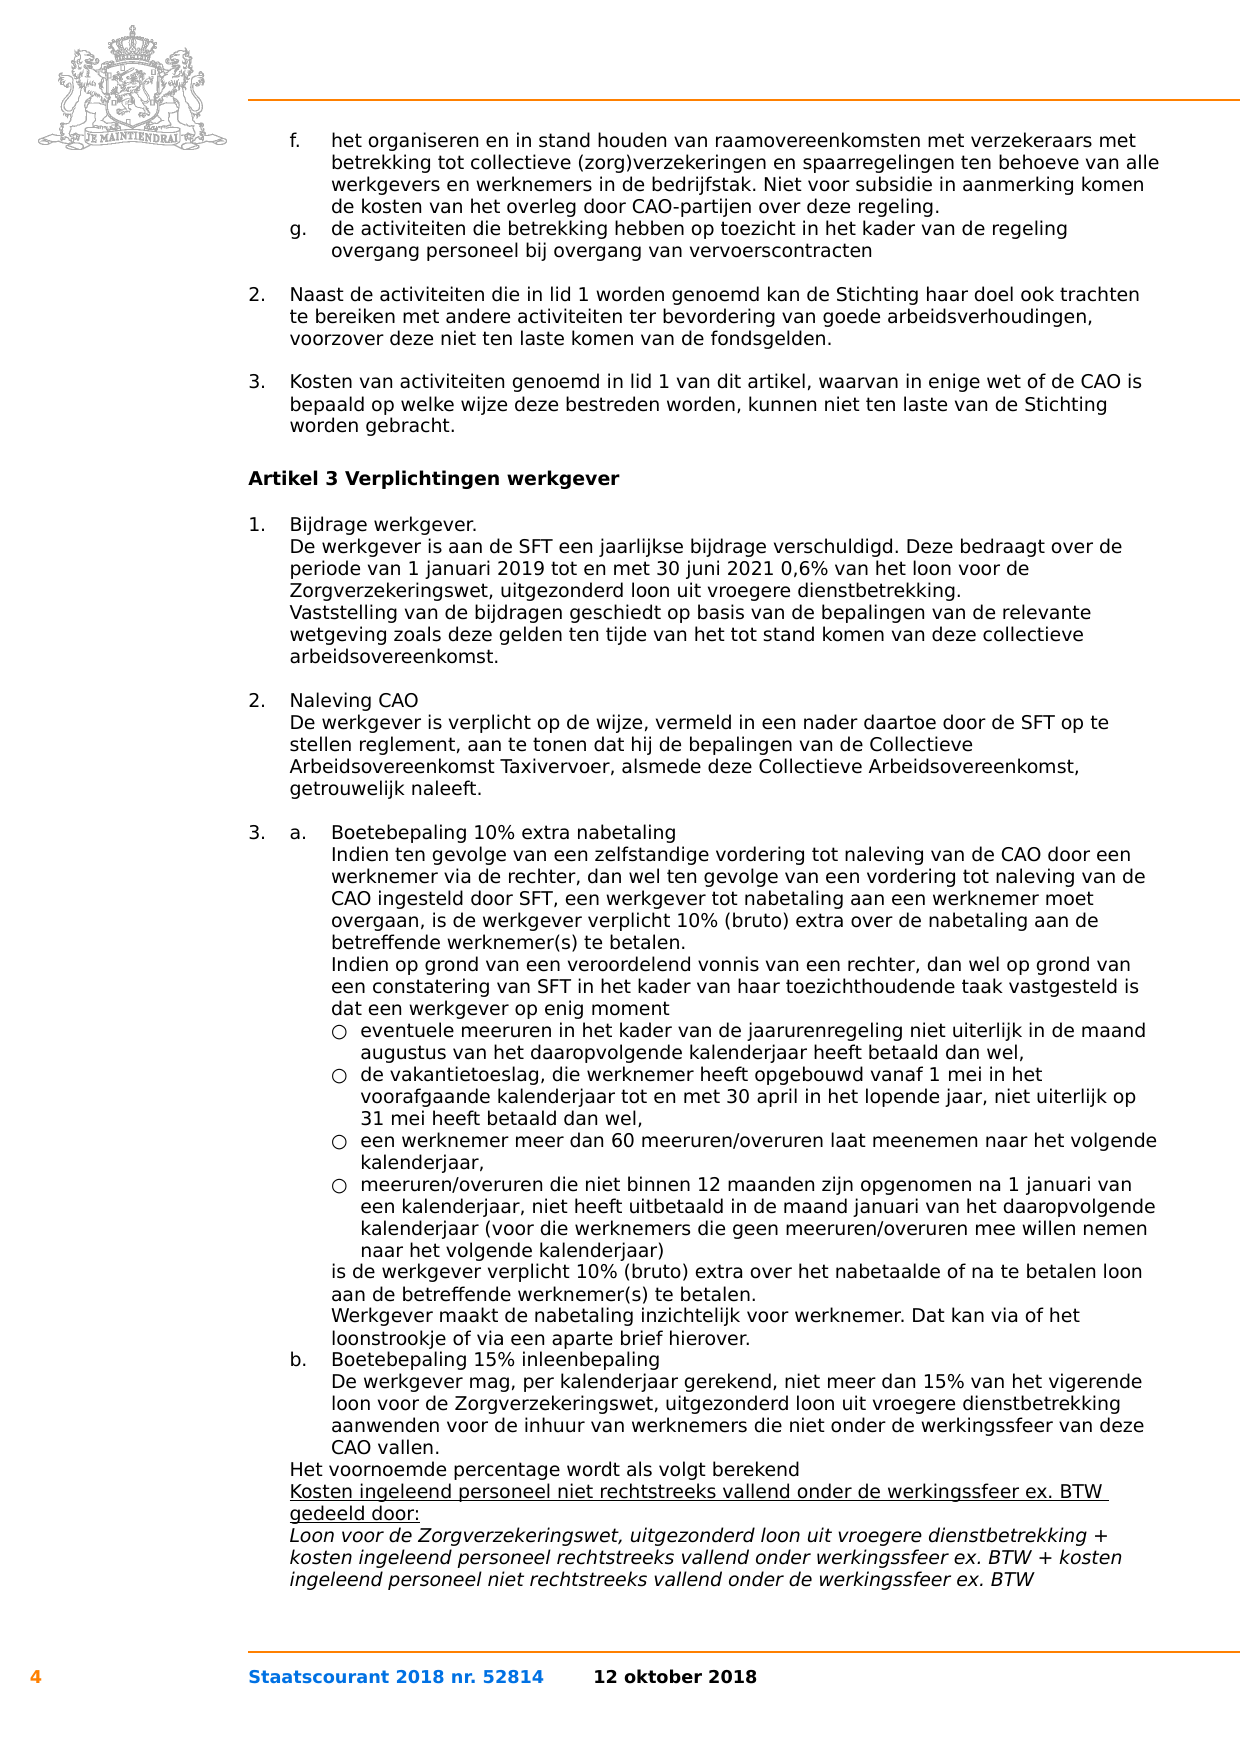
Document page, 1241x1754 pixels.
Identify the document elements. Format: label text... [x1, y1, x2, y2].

text 3. Kosten van activiteiten genoemd in lid 1 van dit artikel, waarvan in enige wet of de CAO is bepaald op welke wijze deze bestreden worden, kunnen niet ten laste van de Stichting worden gebracht. [248, 371, 1163, 437]
picture [38, 25, 227, 150]
text 3. a. Boetebepaling 10% extra nabetaling [248, 822, 1163, 844]
text b. Boetebepaling 15% inleenbepaling [289, 1349, 1163, 1371]
text De werkgever is aan de SFT een jaarlijkse bijdrage verschuldigd. Deze bedraagt over de periode van 1 januari 2019 tot en met 30 juni 2021 0,6% van het loon voor de Zorgverzekeringswet, uitgezonderd loon uit vroegere dienstbetrekking. [289, 536, 1163, 602]
text f. het organiseren en in stand houden van raamovereenkomsten met verzekeraars met betrekking tot collectieve (zorg)verzekeringen en spaarregelingen ten behoeve van alle werkgevers en werknemers in de bedrijfstak. Niet voor subsidie in aanmerking komen de kosten van het overleg door CAO-partijen over deze regeling. [289, 130, 1163, 218]
text g. de activiteiten die betrekking hebben op toezicht in het kader van de regeling overgang personeel bij overgang van vervoerscontracten [289, 218, 1163, 262]
text De werkgever is verplicht op de wijze, vermeld in een nader daartoe door de SFT op te stellen reglement, aan te tonen dat hij de bepalingen van de Collectieve Arbeidsovereenkomst Taxivervoer, alsmede deze Collectieve Arbeidsovereenkomst, getrouwelijk naleeft. [289, 712, 1163, 800]
subtitle Artikel 3 Verplichtingen werkgever [248, 467, 1163, 489]
text Loon voor de Zorgverzekeringswet, uitgezonderd loon uit vroegere dienstbetrekking + kosten ingeleend personeel rechtstreeks vallend onder werkingssfeer ex. BTW + kosten ingeleend personeel niet rechtstreeks vallend onder de werkingssfeer ex. BTW [289, 1525, 1163, 1591]
text Vaststelling van de bijdragen geschiedt op basis van de bepalingen van de relevante wetgeving zoals deze gelden ten tijde van het tot stand komen van deze collectieve arbeidsovereenkomst. [289, 602, 1163, 668]
text Indien op grond van een veroordelend vonnis van een rechter, dan wel op grond van een constatering van SFT in het kader van haar toezichthoudende taak vastgesteld is dat een werkgever op enig moment [331, 954, 1163, 1020]
text ○ de vakantietoeslag, die werknemer heeft opgebouwd vanaf 1 mei in het voorafgaande kalenderjaar tot en met 30 april in het lopende jaar, niet uiterlijk op 31 mei heeft betaald dan wel, [331, 1064, 1163, 1129]
text 1. Bijdrage werkgever. [248, 514, 1163, 536]
text Het voornoemde percentage wordt als volgt berekend [289, 1459, 1163, 1481]
text Indien ten gevolge van een zelfstandige vordering tot naleving van de CAO door een werknemer via de rechter, dan wel ten gevolge van een vordering tot naleving van de CAO ingesteld door SFT, een werkgever tot nabetaling aan een werknemer moet overgaan, is de werkgever verplicht 10% (bruto) extra over de nabetaling aan de betreffende werknemer(s) te betalen. [331, 844, 1163, 954]
text Kosten ingeleend personeel niet rechtstreeks vallend onder de werkingssfeer ex. BTW gedeeld door: [289, 1481, 1163, 1525]
text 2. Naast de activiteiten die in lid 1 worden genoemd kan de Stichting haar doel ook trachten te bereiken met andere activiteiten ter bevordering van goede arbeidsverhoudingen, voorzover deze niet ten laste komen van de fondsgelden. [248, 284, 1163, 349]
text ○ een werknemer meer dan 60 meeruren/overuren laat meenemen naar het volgende kalenderjaar, [331, 1129, 1163, 1173]
text 2. Naleving CAO [248, 690, 1163, 712]
text De werkgever mag, per kalenderjaar gerekend, niet meer dan 15% van het vigerende loon voor de Zorgverzekeringswet, uitgezonderd loon uit vroegere dienstbetrekking aanwenden voor de inhuur van werknemers die niet onder de werkingssfeer van deze CAO vallen. [331, 1371, 1163, 1459]
text is de werkgever verplicht 10% (bruto) extra over het nabetaalde of na te betalen loon aan de betreffende werknemer(s) te betalen. [331, 1261, 1163, 1305]
text ○ meeruren/overuren die niet binnen 12 maanden zijn opgenomen na 1 januari van een kalenderjaar, niet heeft uitbetaald in de maand januari van het daaropvolgende kalenderjaar (voor die werknemers die geen meeruren/overuren mee willen nemen naar het volgende kalenderjaar) [331, 1173, 1163, 1261]
text Werkgever maakt de nabetaling inzichtelijk voor werknemer. Dat kan via of het loonstrookje of via een aparte brief hierover. [331, 1305, 1163, 1349]
text ○ eventuele meeruren in het kader van de jaarurenregeling niet uiterlijk in de maand augustus van het daaropvolgende kalenderjaar heeft betaald dan wel, [331, 1020, 1163, 1064]
